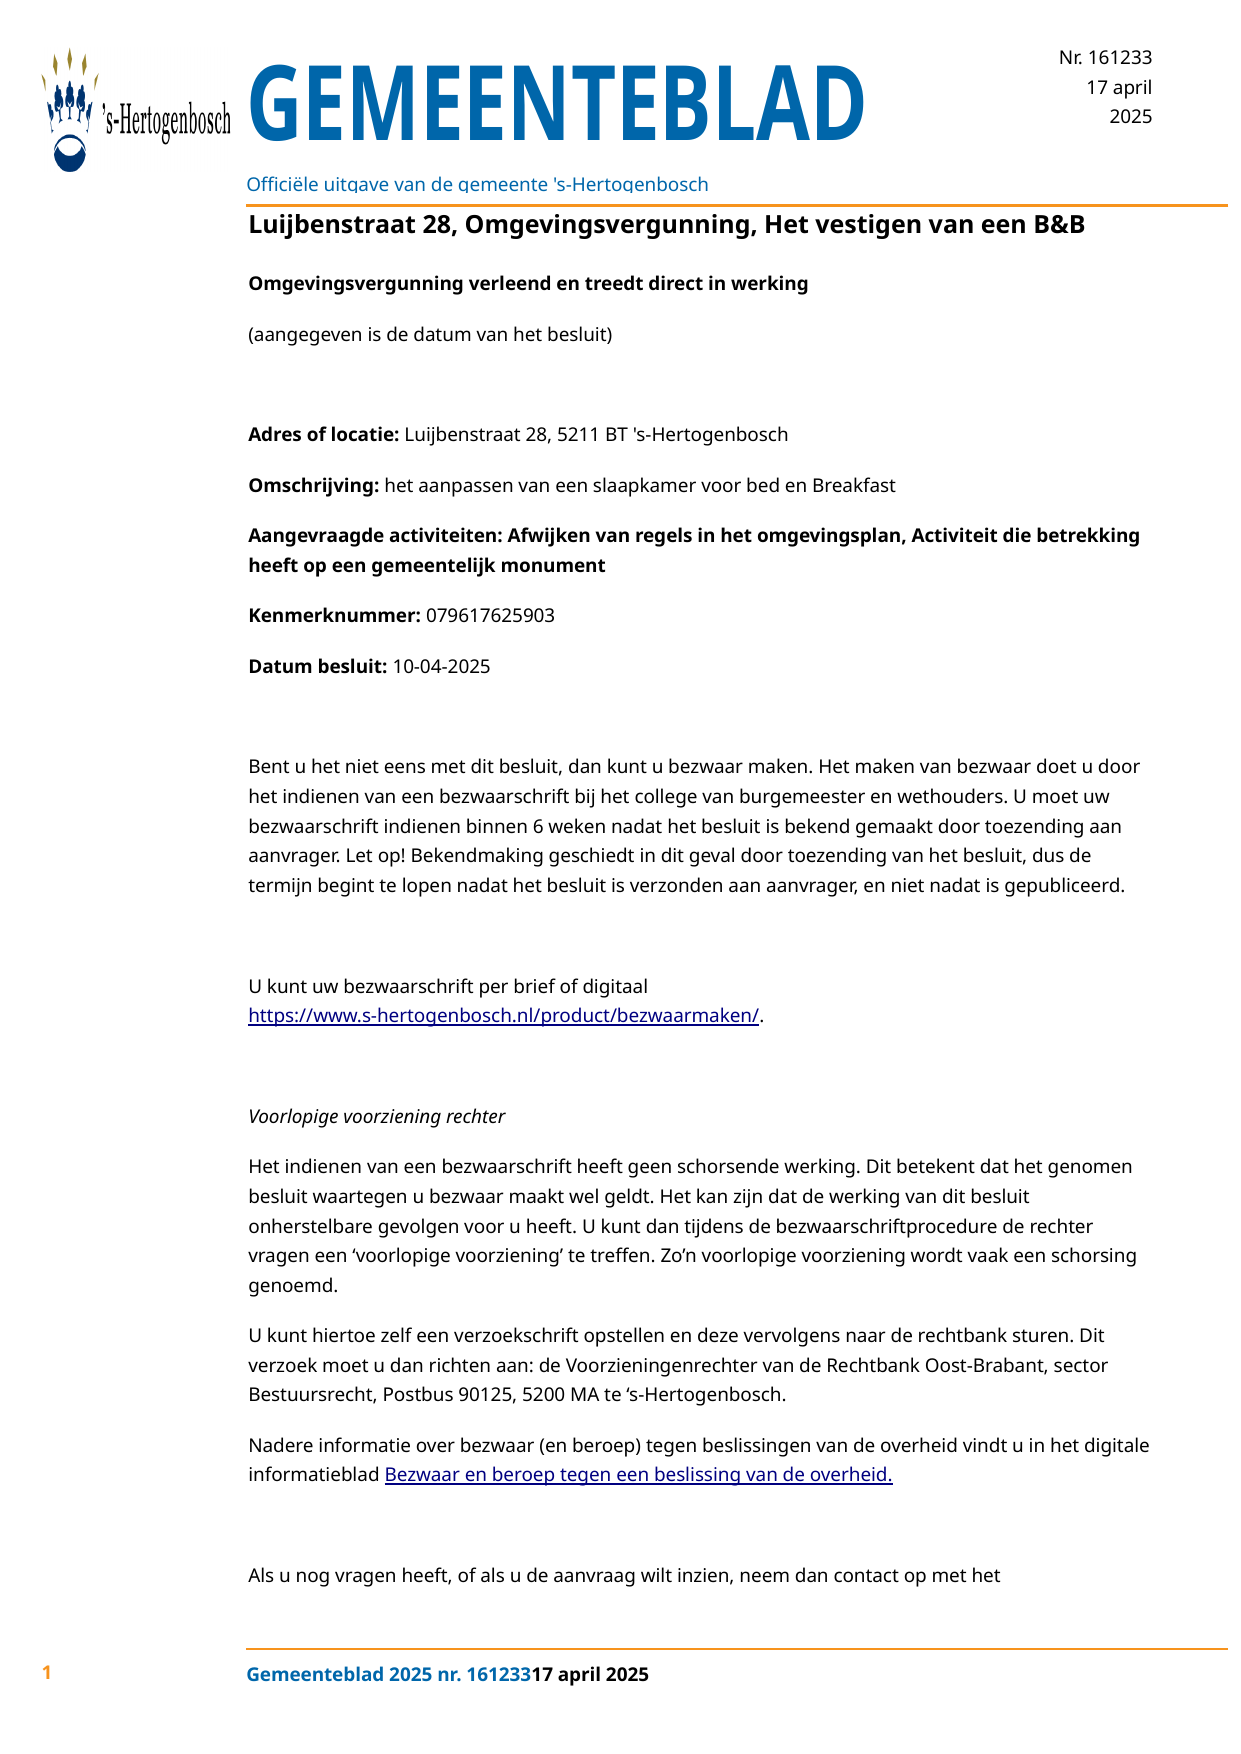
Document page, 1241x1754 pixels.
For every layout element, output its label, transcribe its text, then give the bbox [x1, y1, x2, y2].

text Aangevraagde activiteiten: Afwijken van regels in het omgevingsplan, Activiteit die betrekking heeft op een gemeentelijk monument [248, 522, 1152, 578]
text Datum besluit: 10-04-2025 [248, 653, 1152, 678]
text U kunt hiertoe zelf een verzoekschrift opstellen en deze vervolgens naar de rechtbank sturen. Dit verzoek moet u dan richten aan: de Voorzieningenrechter van de Rechtbank Oost-Brabant, sector Bestuursrecht, Postbus 90125, 5200 MA te ‘s-Hertogenbosch. [248, 1322, 1152, 1407]
text Luijbenstraat 28, Omgevingsvergunning, Het vestigen van een B&B [248, 207, 1152, 241]
text Adres of locatie: Luijbenstraat 28, 5211 BT 's-Hertogenbosch [248, 422, 1152, 447]
text Als u nog vragen heeft, of als u de aanvraag wilt inzien, neem dan contact op met het [248, 1562, 1152, 1588]
text Nadere informatie over bezwaar (en beroep) tegen beslissingen van de overheid vindt u in het digitale informatieblad Bezwaar en beroep tegen een beslissing van de overheid. [248, 1432, 1152, 1487]
picture [41, 47, 231, 172]
text Kenmerknummer: 079617625903 [248, 602, 1152, 628]
text U kunt uw bezwaarschrift per brief of digitaal https://www.s-hertogenbosch.nl/product/bezwaarmaken/. [248, 973, 1152, 1028]
text Voorlopige voorziening rechter [248, 1103, 1152, 1129]
text Omschrijving: het aanpassen van een slaapkamer voor bed en Breakfast [248, 472, 1152, 498]
text Omgevingsvergunning verleend en treedt direct in werking [248, 270, 1152, 296]
text (aangegeven is de datum van het besluit) [248, 321, 1152, 346]
text Het indienen van een bezwaarschrift heeft geen schorsende werking. Dit betekent dat het genomen besluit waartegen u bezwaar maakt wel geldt. Het kan zijn dat de werking van dit besluit onherstelbare gevolgen voor u heeft. U kunt dan tijdens de bezwaarschriftprocedure de rechter vragen een ‘voorlopige voorziening’ te treffen. Zo’n voorlopige voorziening wordt vaak een schorsing genoemd. [248, 1154, 1152, 1298]
text Bent u het niet eens met dit besluit, dan kunt u bezwaar maken. Het maken van bezwaar doet u door het indienen van een bezwaarschrift bij het college van burgemeester en wethouders. U moet uw bezwaarschrift indienen binnen 6 weken nadat het besluit is bekend gemaakt door toezending aan aanvrager. Let op! Bekendmaking geschiedt in dit geval door toezending van het besluit, dus de termijn begint te lopen nadat het besluit is verzonden aan aanvrager, en niet nadat is gepubliceerd. [248, 754, 1152, 898]
